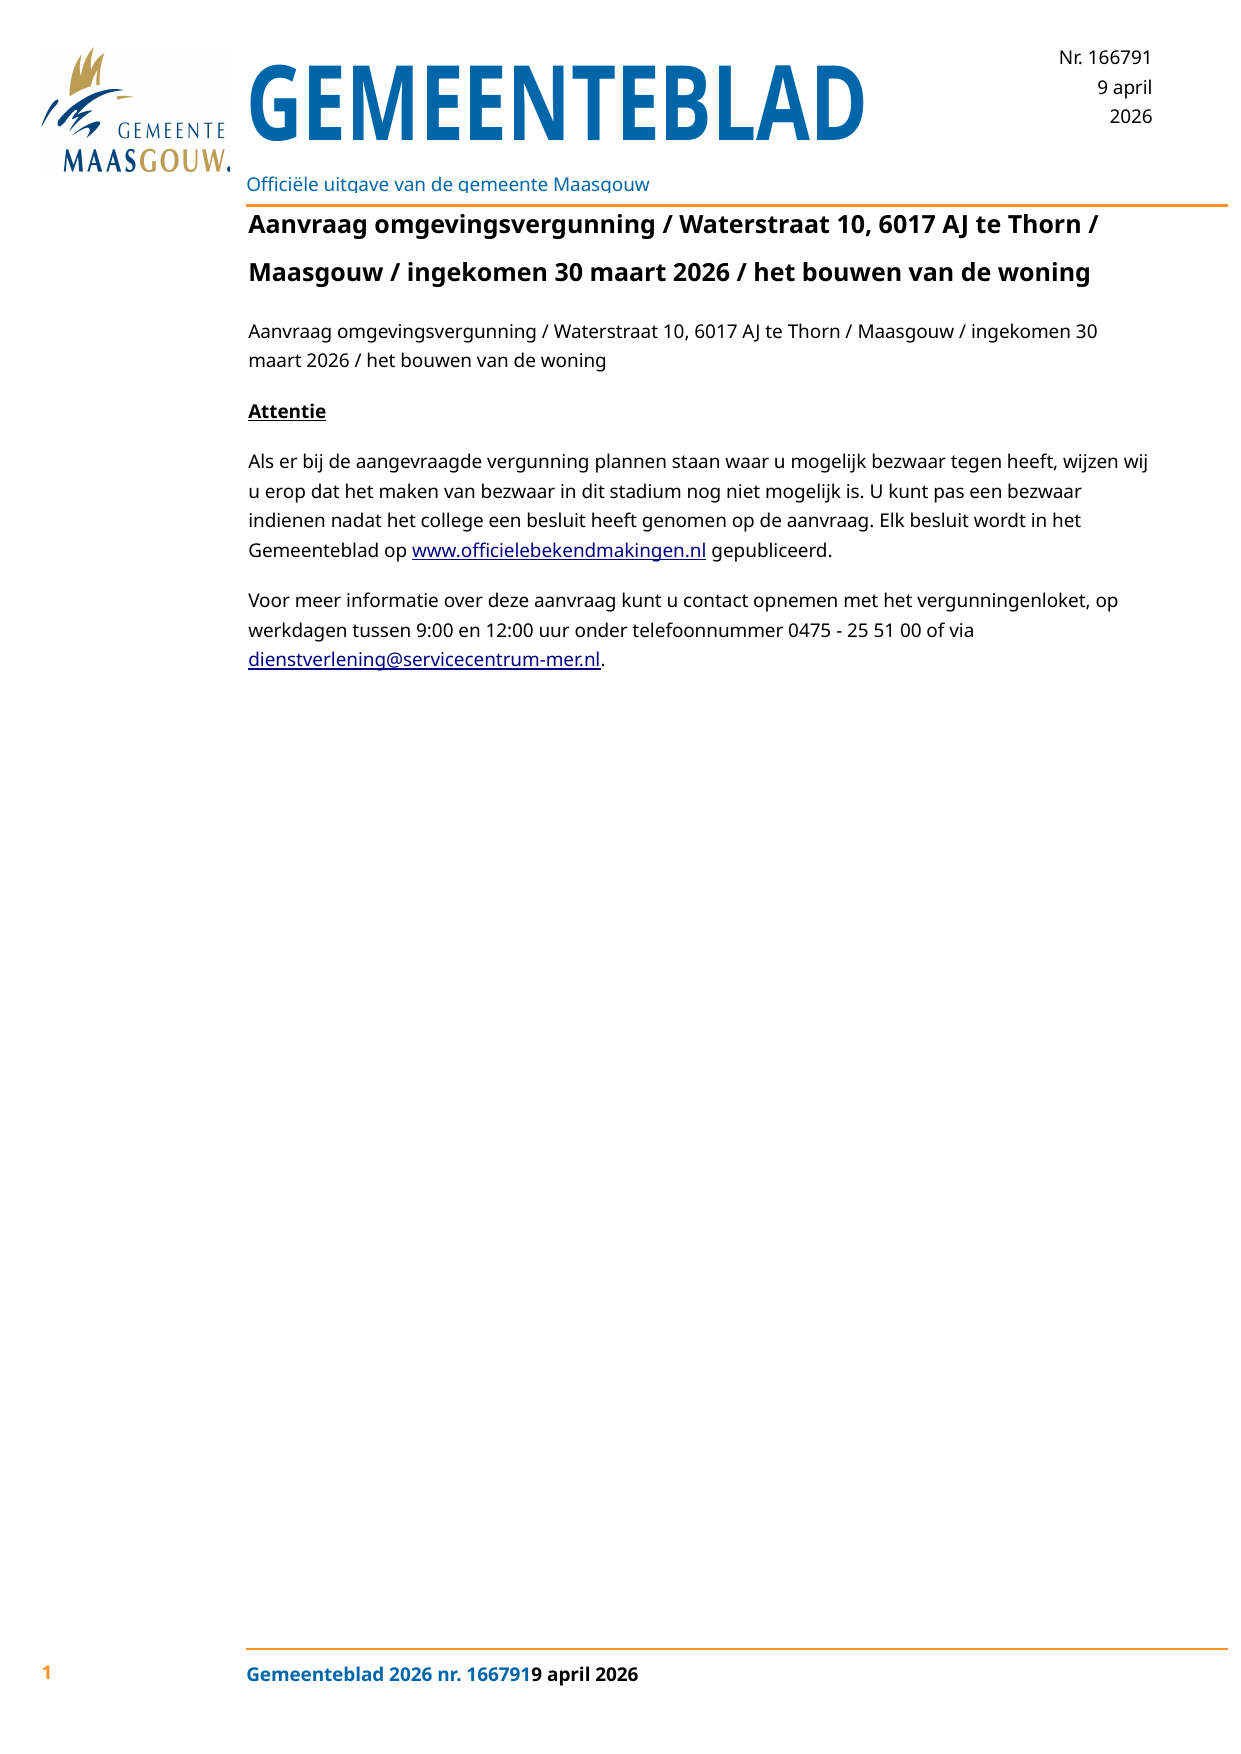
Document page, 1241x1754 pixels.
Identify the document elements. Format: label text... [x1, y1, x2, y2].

text Aanvraag omgevingsvergunning / Waterstraat 10, 6017 AJ te Thorn / Maasgouw / ingekomen 30 maart 2026 / het bouwen van de woning [248, 207, 1152, 288]
picture [41, 47, 231, 172]
text Voor meer informatie over deze aanvraag kunt u contact opnemen met het vergunningenloket, op werkdagen tussen 9:00 en 12:00 uur onder telefoonnummer 0475 - 25 51 00 of via dienstverlening@servicecentrum-mer.nl. [248, 587, 1152, 672]
text Aanvraag omgevingsvergunning / Waterstraat 10, 6017 AJ te Thorn / Maasgouw / ingekomen 30 maart 2026 / het bouwen van de woning [248, 318, 1152, 373]
text Als er bij de aangevraagde vergunning plannen staan waar u mogelijk bezwaar tegen heeft, wijzen wij u erop dat het maken van bezwaar in dit stadium nog niet mogelijk is. U kunt pas een bezwaar indienen nadat het college een besluit heeft genomen op de aanvraag. Elk besluit wordt in het Gemeenteblad op www.officielebekendmakingen.nl gepubliceerd. [248, 448, 1152, 563]
text Attentie [248, 398, 1152, 424]
